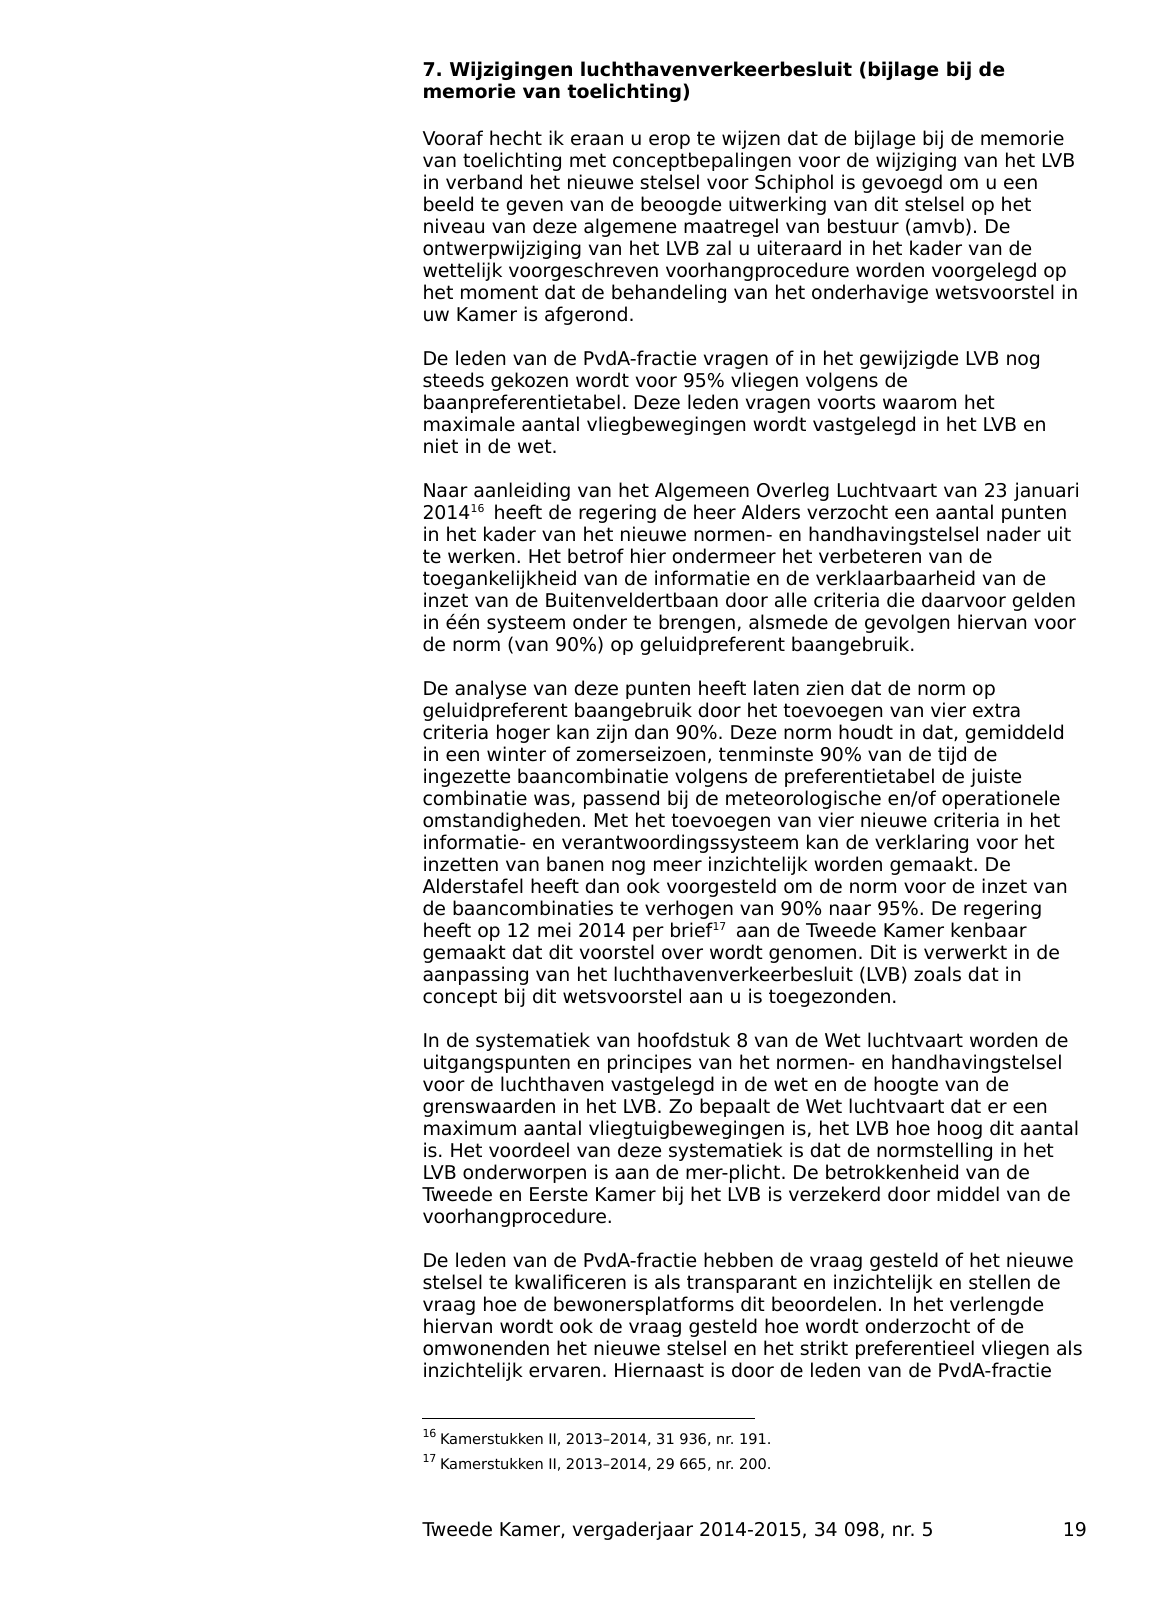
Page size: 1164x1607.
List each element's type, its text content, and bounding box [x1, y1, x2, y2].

text De leden van de PvdA-fractie hebben de vraag gesteld of het nieuwe stelsel te kwalificeren is als transparant en inzichtelijk en stellen de vraag hoe de bewonersplatforms dit beoordelen. In het verlengde hiervan wordt ook de vraag gesteld hoe wordt onderzocht of de omwonenden het nieuwe stelsel en het strikt preferentieel vliegen als inzichtelijk ervaren. Hiernaast is door de leden van de PvdA-fractie [422, 1250, 1087, 1382]
text Vooraf hecht ik eraan u erop te wijzen dat de bijlage bij de memorie van toelichting met conceptbepalingen voor de wijziging van het LVB in verband het nieuwe stelsel voor Schiphol is gevoegd om u een beeld te geven van de beoogde uitwerking van dit stelsel op het niveau van deze algemene maatregel van bestuur (amvb). De ontwerpwijziging van het LVB zal u uiteraard in het kader van de wettelijk voorgeschreven voorhangprocedure worden voorgelegd op het moment dat de behandeling van het onderhavige wetsvoorstel in uw Kamer is afgerond. [422, 128, 1087, 326]
subtitle 7. Wijzigingen luchthavenverkeerbesluit (bijlage bij de memorie van toelichting) [422, 59, 1087, 103]
text Naar aanleiding van het Algemeen Overleg Luchtvaart van 23 januari 2014 heeft de regering de heer Alders verzocht een aantal punten in het kader van het nieuwe normen- en handhavingstelsel nader uit te werken. Het betrof hier ondermeer het verbeteren van de toegankelijkheid van de informatie en de verklaarbaarheid van de inzet van de Buitenveldertbaan door alle criteria die daarvoor gelden in één systeem onder te brengen, alsmede de gevolgen hiervan voor de norm (van 90%) op geluidpreferent baangebruik. [422, 480, 1087, 656]
text De analyse van deze punten heeft laten zien dat de norm op geluidpreferent baangebruik door het toevoegen van vier extra criteria hoger kan zijn dan 90%. Deze norm houdt in dat, gemiddeld in een winter of zomerseizoen, tenminste 90% van de tijd de ingezette baancombinatie volgens de preferentietabel de juiste combinatie was, passend bij de meteorologische en/of operationele omstandigheden. Met het toevoegen van vier nieuwe criteria in het informatie- en verantwoordingssysteem kan de verklaring voor het inzetten van banen nog meer inzichtelijk worden gemaakt. De Alderstafel heeft dan ook voorgesteld om de norm voor de inzet van de baancombinaties te verhogen van 90% naar 95%. De regering heeft op 12 mei 2014 per brief aan de Tweede Kamer kenbaar gemaakt dat dit voorstel over wordt genomen. Dit is verwerkt in de aanpassing van het luchthavenverkeerbesluit (LVB) zoals dat in concept bij dit wetsvoorstel aan u is toegezonden. [422, 678, 1087, 1008]
text De leden van de PvdA-fractie vragen of in het gewijzigde LVB nog steeds gekozen wordt voor 95% vliegen volgens de baanpreferentietabel. Deze leden vragen voorts waarom het maximale aantal vliegbewegingen wordt vastgelegd in het LVB en niet in de wet. [422, 348, 1087, 458]
text In de systematiek van hoofdstuk 8 van de Wet luchtvaart worden de uitgangspunten en principes van het normen- en handhavingstelsel voor de luchthaven vastgelegd in de wet en de hoogte van de grenswaarden in het LVB. Zo bepaalt de Wet luchtvaart dat er een maximum aantal vliegtuigbewegingen is, het LVB hoe hoog dit aantal is. Het voordeel van deze systematiek is dat de normstelling in het LVB onderworpen is aan de mer-plicht. De betrokkenheid van de Tweede en Eerste Kamer bij het LVB is verzekerd door middel van de voorhangprocedure. [422, 1030, 1087, 1228]
text Kamerstukken II, 2013–2014, 31 936, nr. 191. [422, 1427, 1087, 1449]
text Kamerstukken II, 2013–2014, 29 665, nr. 200. [422, 1452, 1087, 1474]
